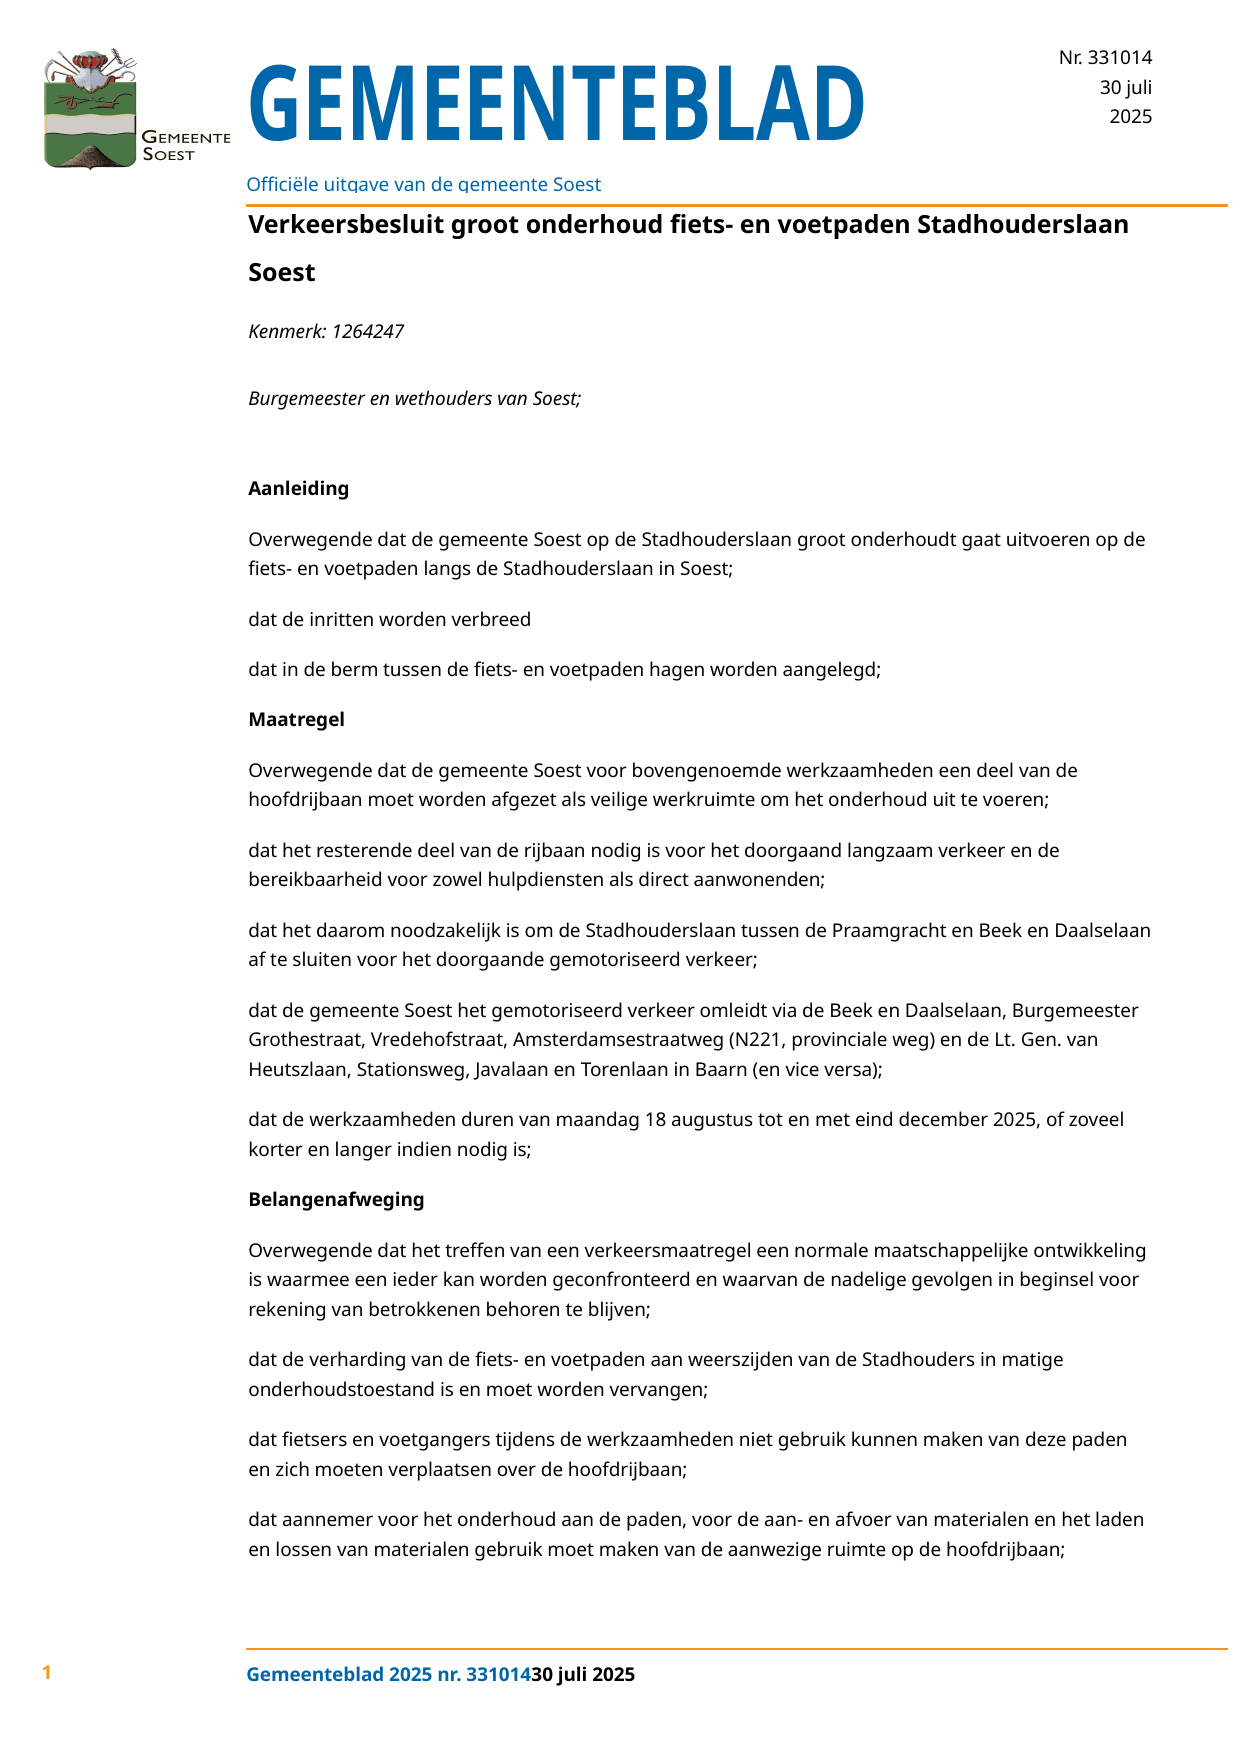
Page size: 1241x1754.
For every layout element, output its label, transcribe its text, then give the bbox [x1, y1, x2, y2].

text dat de verharding van de fiets- en voetpaden aan weerszijden van de Stadhouders in matige onderhoudstoestand is en moet worden vervangen; [248, 1347, 1152, 1402]
text Belangenafweging [248, 1187, 1152, 1212]
text Aanleiding [248, 475, 1152, 501]
text Overwegende dat het treffen van een verkeersmaatregel een normale maatschappelijke ontwikkeling is waarmee een ieder kan worden geconfronteerd en waarvan de nadelige gevolgen in beginsel voor rekening van betrokkenen behoren te blijven; [248, 1237, 1152, 1322]
text Verkeersbesluit groot onderhoud fiets- en voetpaden Stadhouderslaan Soest [248, 207, 1152, 288]
text dat in de berm tussen de fiets- en voetpaden hagen worden aangelegd; [248, 656, 1152, 682]
text Maatregel [248, 707, 1152, 732]
picture [41, 47, 231, 172]
text dat het resterende deel van de rijbaan nodig is voor het doorgaand langzaam verkeer en de bereikbaarheid voor zowel hulpdiensten als direct aanwonenden; [248, 837, 1152, 892]
text Burgemeester en wethouders van Soest; [248, 386, 1152, 411]
text Kenmerk: 1264247 [248, 318, 1152, 344]
text dat de inritten worden verbreed [248, 606, 1152, 631]
text dat de gemeente Soest het gemotoriseerd verkeer omleidt via de Beek en Daalselaan, Burgemeester Grothestraat, Vredehofstraat, Amsterdamsestraatweg (N221, provinciale weg) en de Lt. Gen. van Heutszlaan, Stationsweg, Javalaan en Torenlaan in Baarn (en vice versa); [248, 997, 1152, 1082]
text Overwegende dat de gemeente Soest op de Stadhouderslaan groot onderhoudt gaat uitvoeren op de fiets- en voetpaden langs de Stadhouderslaan in Soest; [248, 526, 1152, 581]
text Overwegende dat de gemeente Soest voor bovengenoemde werkzaamheden een deel van de hoofdrijbaan moet worden afgezet als veilige werkruimte om het onderhoud uit te voeren; [248, 757, 1152, 812]
text dat de werkzaamheden duren van maandag 18 augustus tot en met eind december 2025, of zoveel korter en langer indien nodig is; [248, 1107, 1152, 1162]
text dat het daarom noodzakelijk is om de Stadhouderslaan tussen de Praamgracht en Beek en Daalselaan af te sluiten voor het doorgaande gemotoriseerd verkeer; [248, 917, 1152, 972]
text dat fietsers en voetgangers tijdens de werkzaamheden niet gebruik kunnen maken van deze paden en zich moeten verplaatsen over de hoofdrijbaan; [248, 1427, 1152, 1482]
text dat aannemer voor het onderhoud aan de paden, voor de aan- en afvoer van materialen en het laden en lossen van materialen gebruik moet maken van de aanwezige ruimte op de hoofdrijbaan; [248, 1507, 1152, 1562]
